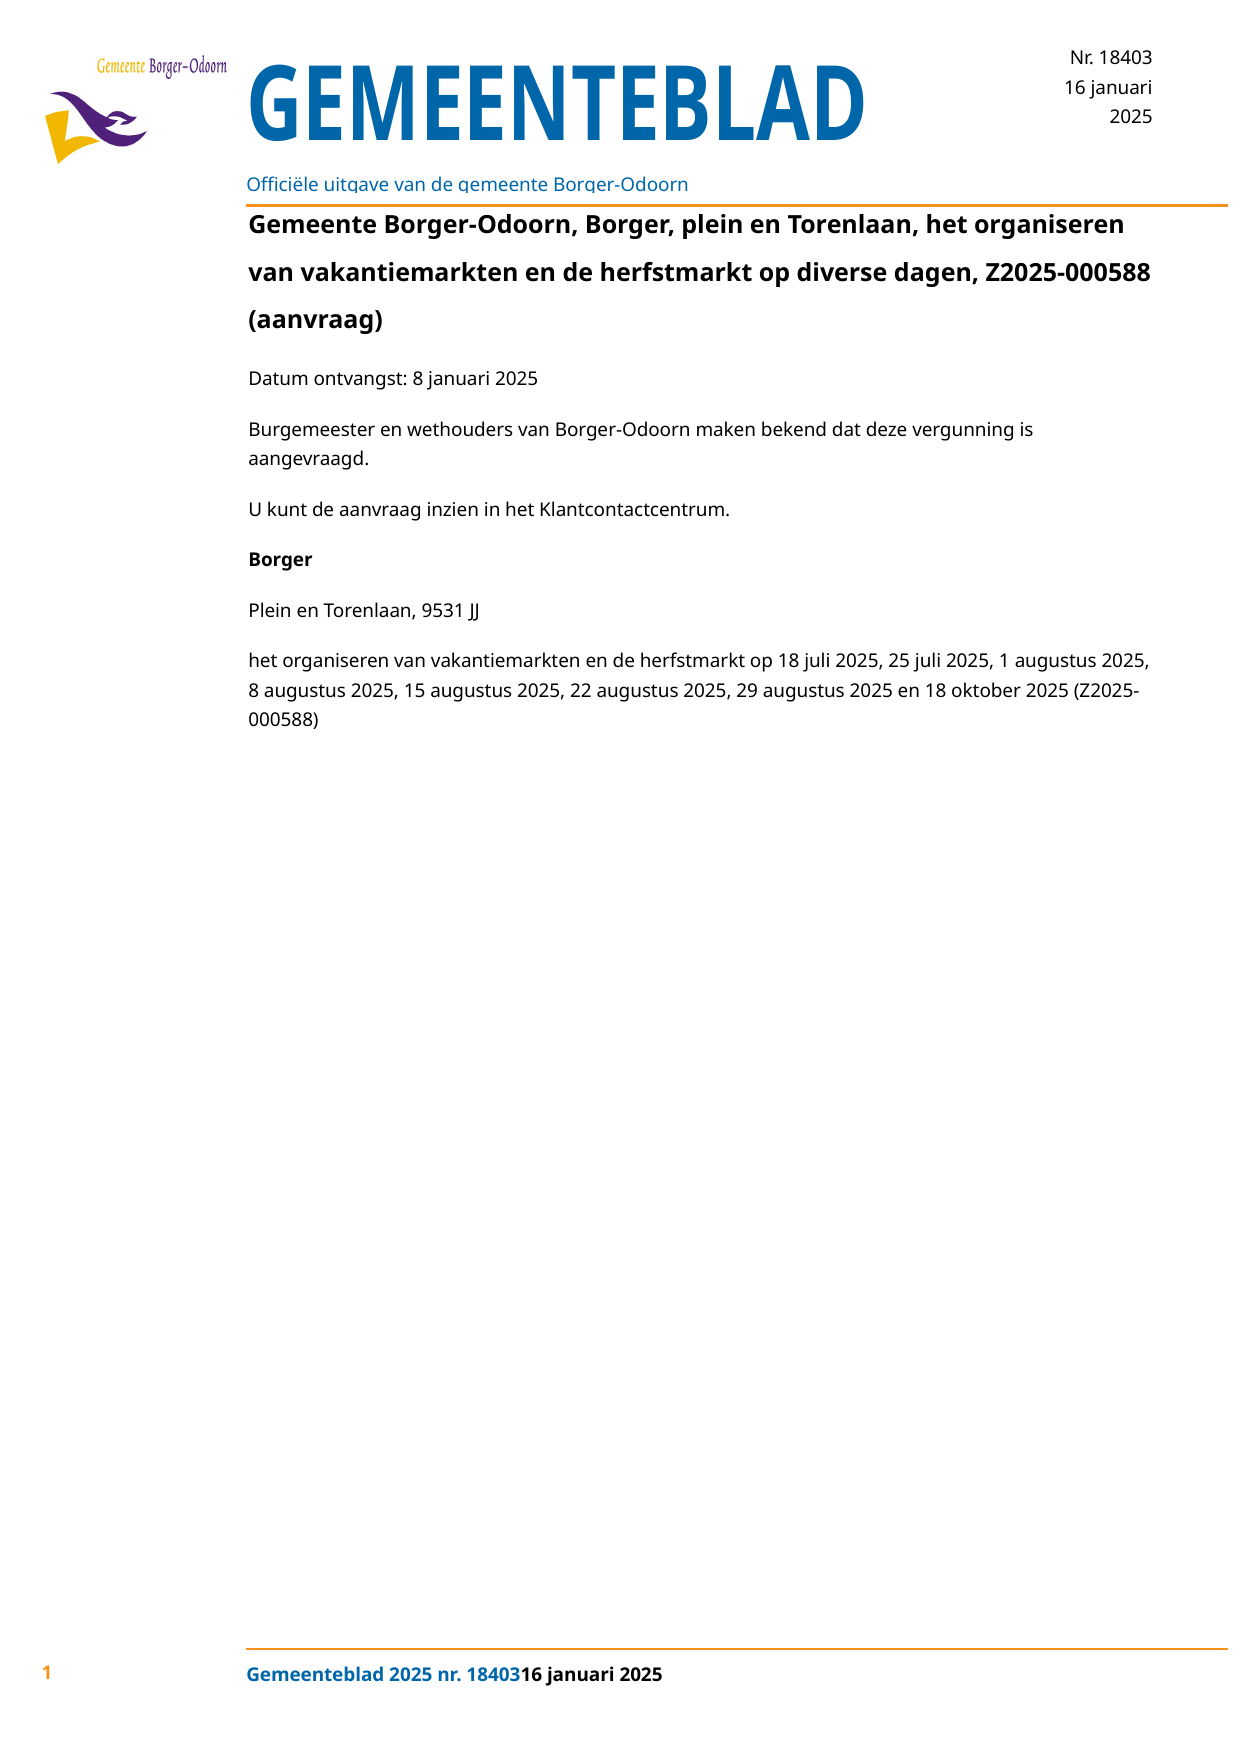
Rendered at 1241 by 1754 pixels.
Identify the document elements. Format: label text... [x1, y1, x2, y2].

text Datum ontvangst: 8 januari 2025 [248, 366, 1152, 391]
text het organiseren van vakantiemarkten en de herfstmarkt op 18 juli 2025, 25 juli 2025, 1 augustus 2025, 8 augustus 2025, 15 augustus 2025, 22 augustus 2025, 29 augustus 2025 en 18 oktober 2025 (Z2025-000588) [248, 647, 1152, 732]
text Borger [248, 546, 1152, 572]
text Burgemeester en wethouders van Borger-Odoorn maken bekend dat deze vergunning is aangevraagd. [248, 416, 1152, 471]
picture [41, 47, 231, 172]
text Gemeente Borger-Odoorn, Borger, plein en Torenlaan, het organiseren van vakantiemarkten en de herfstmarkt op diverse dagen, Z2025-000588 (aanvraag) [248, 207, 1152, 336]
text Plein en Torenlaan, 9531 JJ [248, 597, 1152, 622]
text U kunt de aanvraag inzien in het Klantcontactcentrum. [248, 496, 1152, 522]
